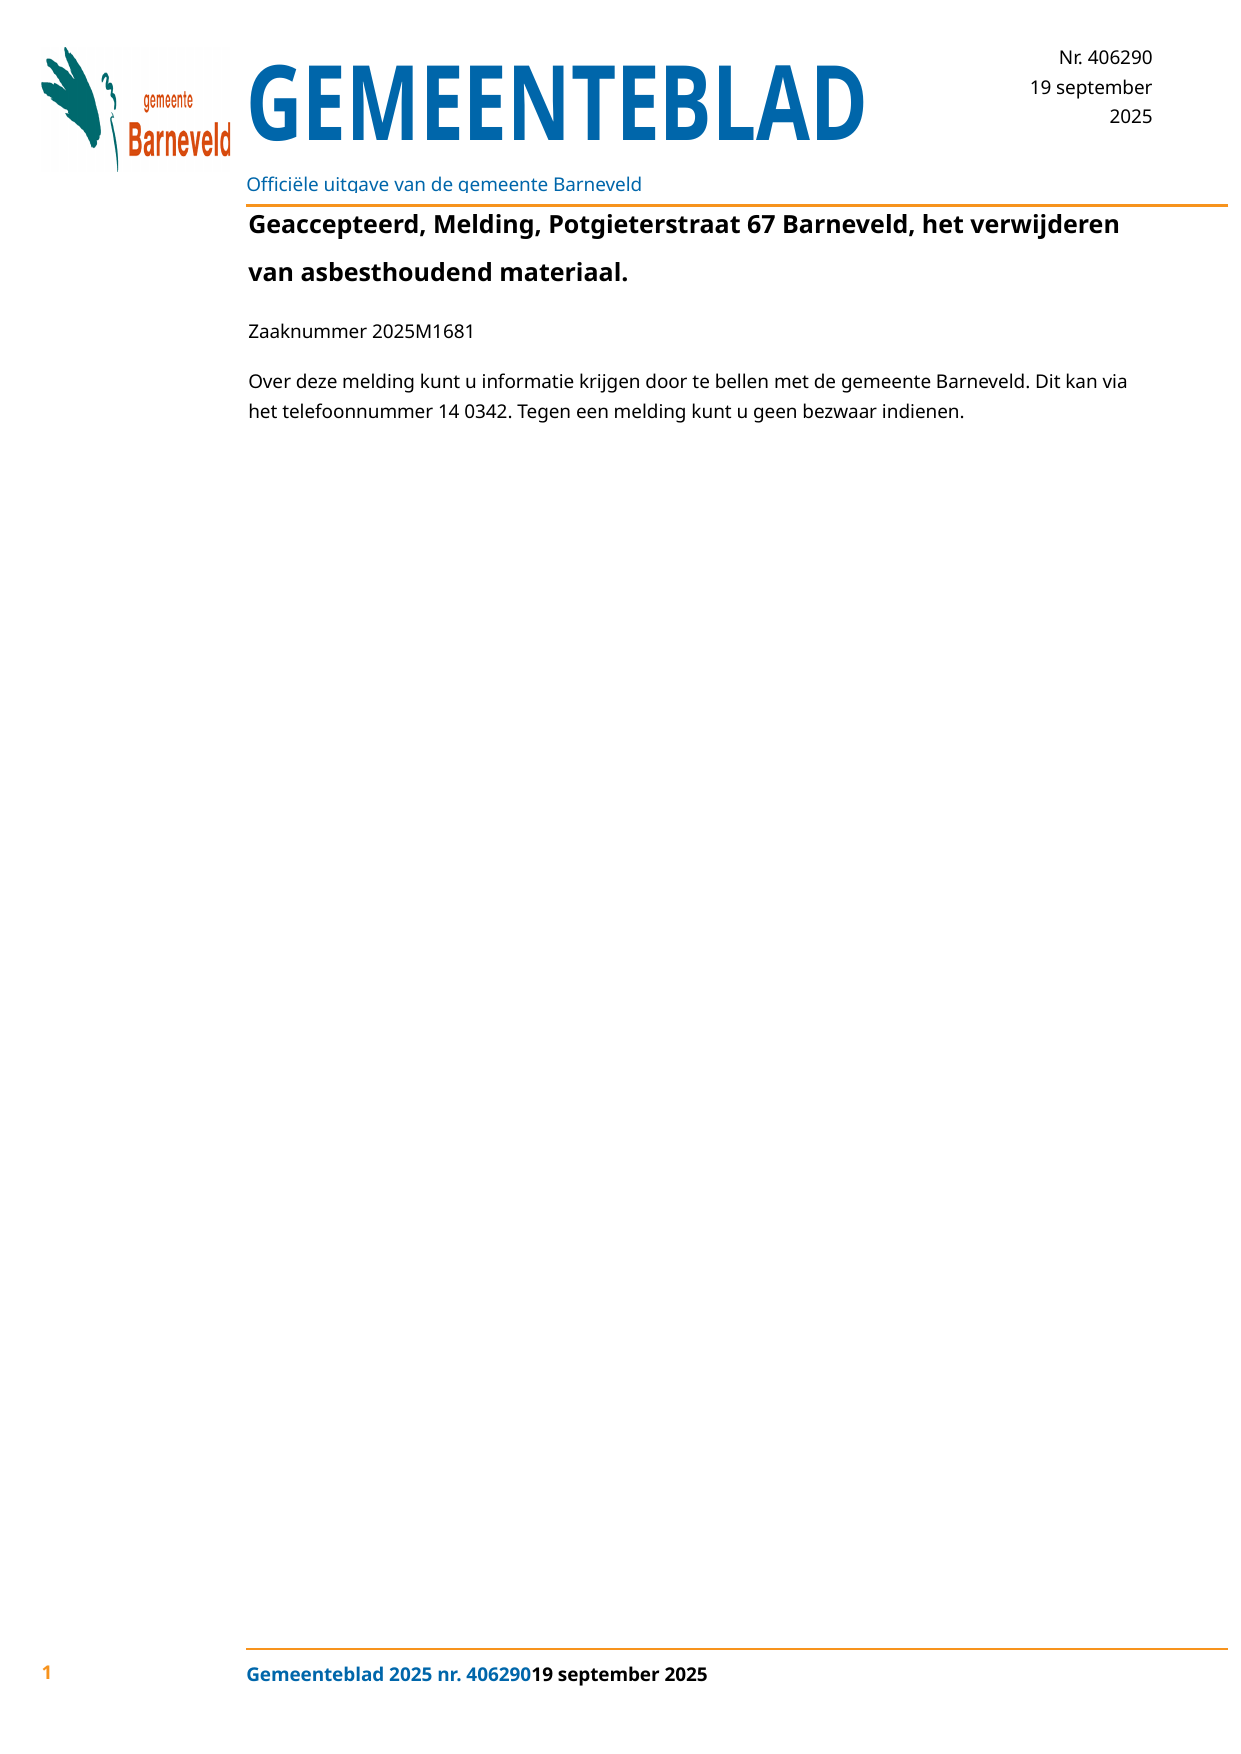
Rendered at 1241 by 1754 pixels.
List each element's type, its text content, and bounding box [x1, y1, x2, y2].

text Over deze melding kunt u informatie krijgen door te bellen met de gemeente Barneveld. Dit kan via het telefoonnummer 14 0342. Tegen een melding kunt u geen bezwaar indienen. [248, 368, 1152, 424]
text Zaaknummer 2025M1681 [248, 318, 1152, 344]
picture [41, 47, 231, 172]
text Geaccepteerd, Melding, Potgieterstraat 67 Barneveld, het verwijderen van asbesthoudend materiaal. [248, 207, 1152, 288]
